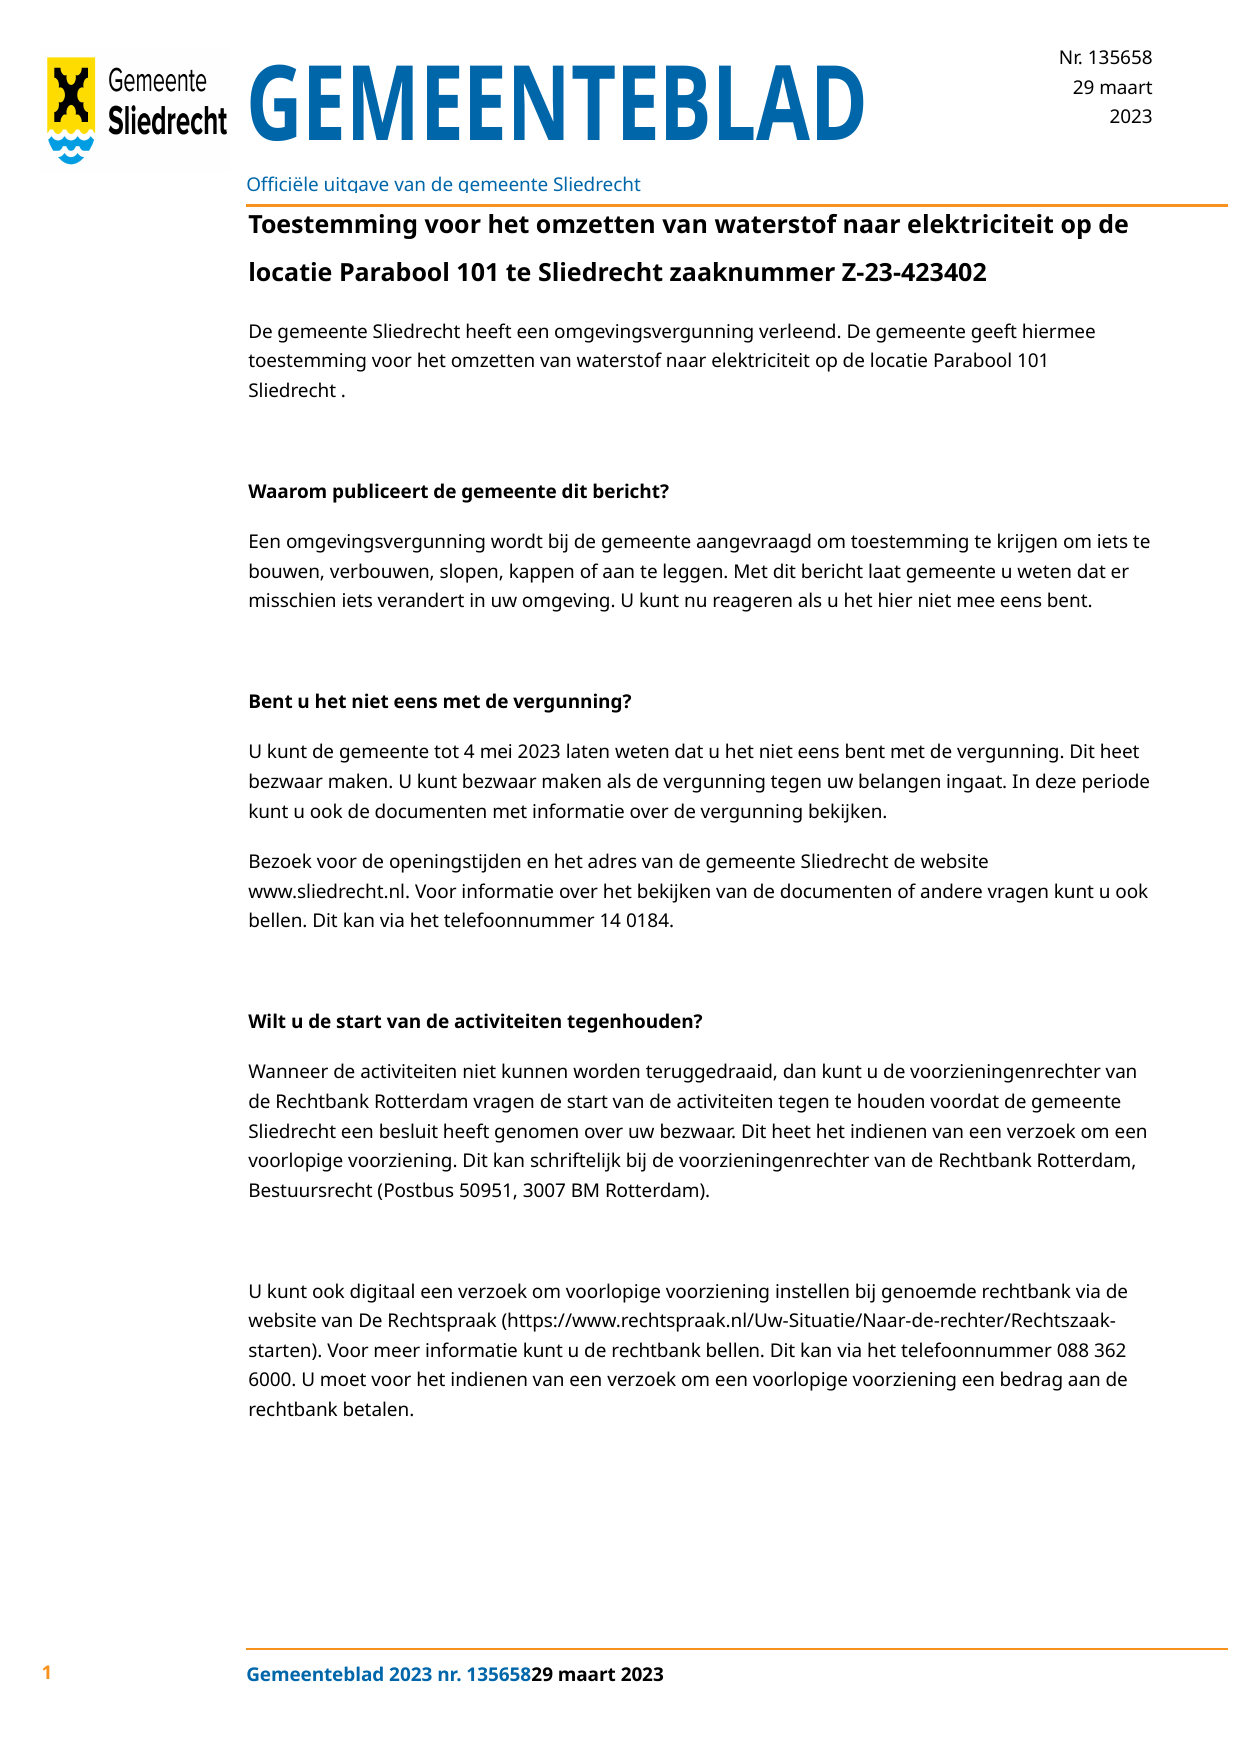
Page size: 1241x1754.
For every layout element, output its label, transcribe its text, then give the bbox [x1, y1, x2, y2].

text U kunt ook digitaal een verzoek om voorlopige voorziening instellen bij genoemde rechtbank via de website van De Rechtspraak (https://www.rechtspraak.nl/Uw-Situatie/Naar-de-rechter/Rechtszaak-starten). Voor meer informatie kunt u de rechtbank bellen. Dit kan via het telefoonnummer 088 362 6000. U moet voor het indienen van een verzoek om een voorlopige voorziening een bedrag aan de rechtbank betalen. [248, 1278, 1152, 1422]
picture [41, 47, 231, 172]
text De gemeente Sliedrecht heeft een omgevingsvergunning verleend. De gemeente geeft hiermee toestemming voor het omzetten van waterstof naar elektriciteit op de locatie Parabool 101 Sliedrecht . [248, 318, 1152, 403]
text Waarom publiceert de gemeente dit bericht? [248, 478, 1152, 504]
text U kunt de gemeente tot 4 mei 2023 laten weten dat u het niet eens bent met de vergunning. Dit heet bezwaar maken. U kunt bezwaar maken als de vergunning tegen uw belangen ingaat. In deze periode kunt u ook de documenten met informatie over de vergunning bekijken. [248, 739, 1152, 824]
text Toestemming voor het omzetten van waterstof naar elektriciteit op de locatie Parabool 101 te Sliedrecht zaaknummer Z-23-423402 [248, 207, 1152, 288]
text Wanneer de activiteiten niet kunnen worden teruggedraaid, dan kunt u de voorzieningenrechter van de Rechtbank Rotterdam vragen de start van de activiteiten tegen te houden voordat de gemeente Sliedrecht een besluit heeft genomen over uw bezwaar. Dit heet het indienen van een verzoek om een voorlopige voorziening. Dit kan schriftelijk bij de voorzieningenrechter van de Rechtbank Rotterdam, Bestuursrecht (Postbus 50951, 3007 BM Rotterdam). [248, 1059, 1152, 1203]
text Bent u het niet eens met de vergunning? [248, 688, 1152, 714]
text Een omgevingsvergunning wordt bij de gemeente aangevraagd om toestemming te krijgen om iets te bouwen, verbouwen, slopen, kappen of aan te leggen. Met dit bericht laat gemeente u weten dat er misschien iets verandert in uw omgeving. U kunt nu reageren als u het hier niet mee eens bent. [248, 528, 1152, 613]
text Wilt u de start van de activiteiten tegenhouden? [248, 1008, 1152, 1034]
text Bezoek voor de openingstijden en het adres van de gemeente Sliedrecht de website www.sliedrecht.nl. Voor informatie over het bekijken van de documenten of andere vragen kunt u ook bellen. Dit kan via het telefoonnummer 14 0184. [248, 848, 1152, 933]
